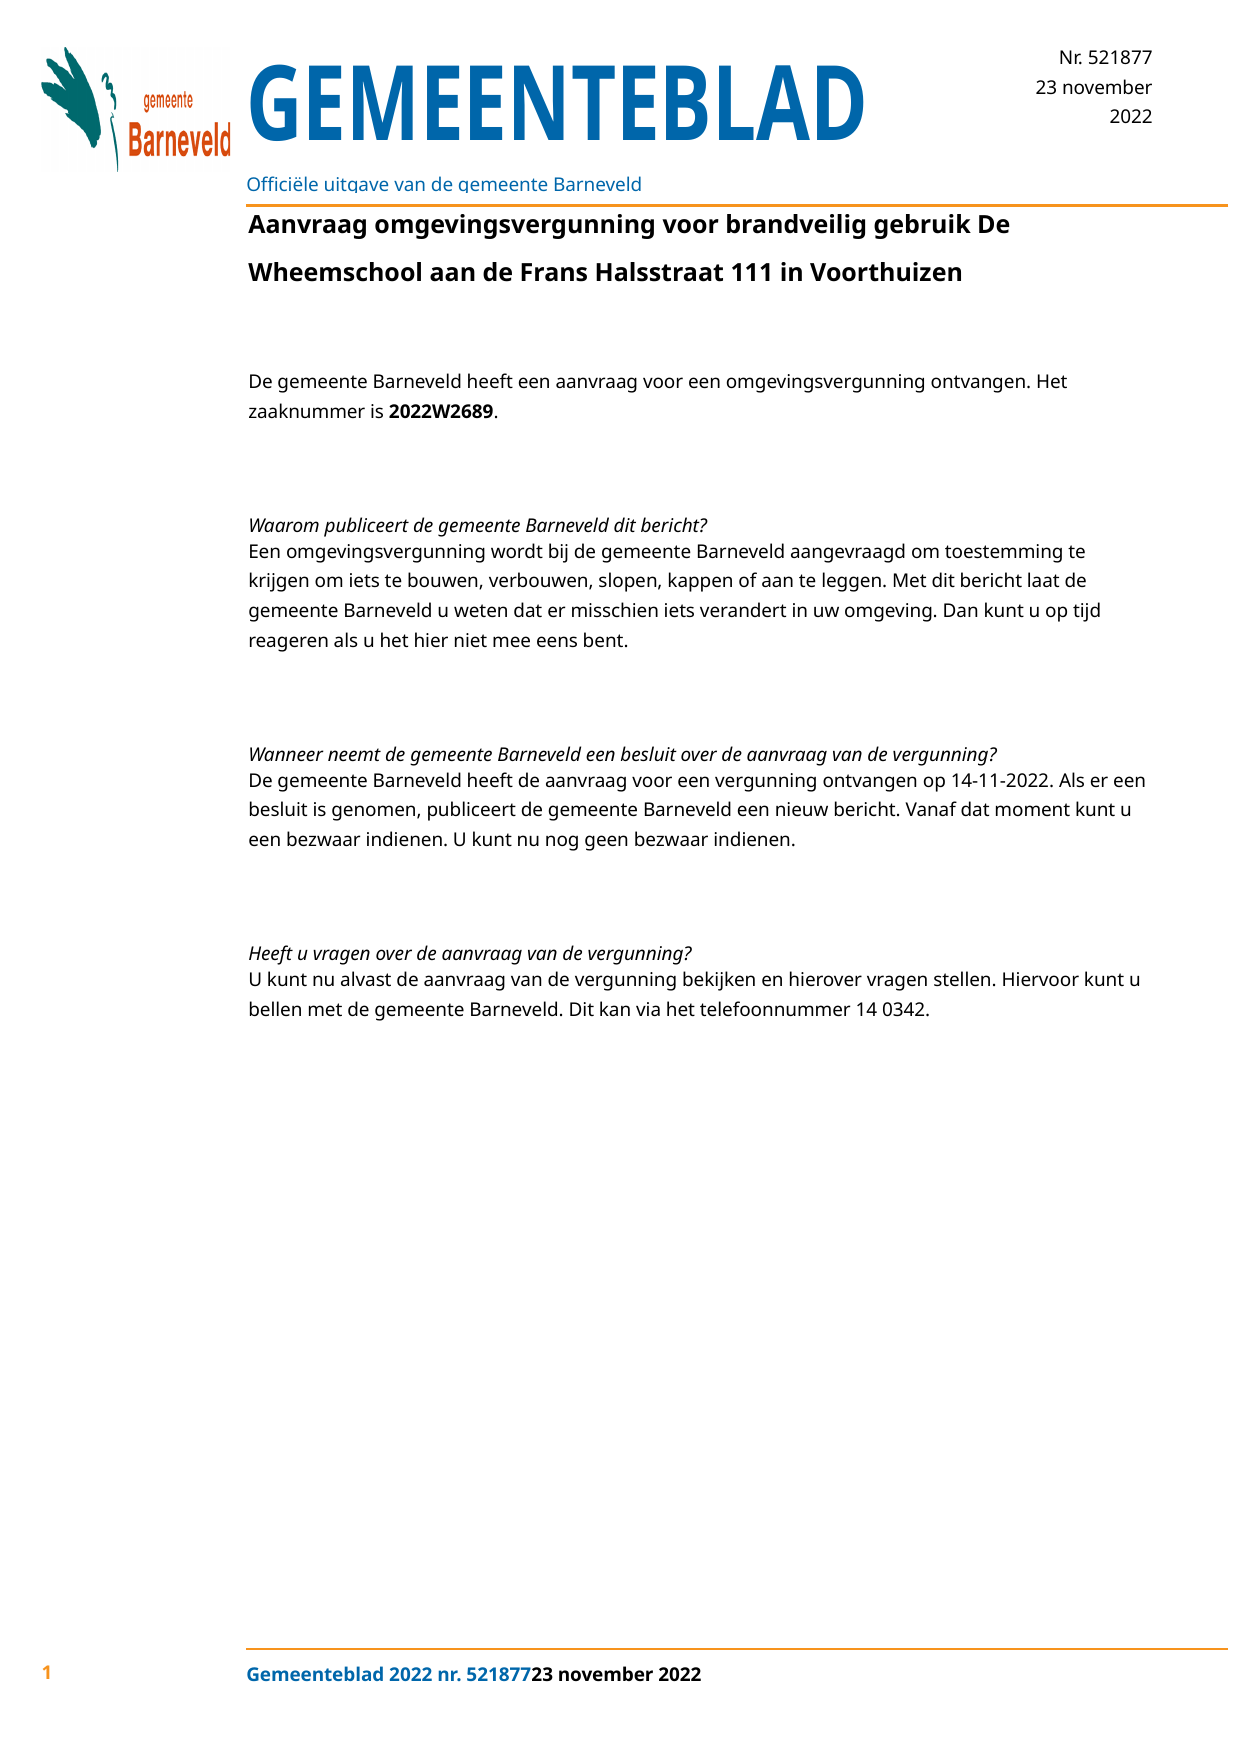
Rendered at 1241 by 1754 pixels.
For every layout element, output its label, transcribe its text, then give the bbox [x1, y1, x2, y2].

text De gemeente Barneveld heeft de aanvraag voor een vergunning ontvangen op 14-11-2022. Als er een besluit is genomen, publiceert de gemeente Barneveld een nieuw bericht. Vanaf dat moment kunt u een bezwaar indienen. U kunt nu nog geen bezwaar indienen. [248, 767, 1152, 852]
text Heeft u vragen over de aanvraag van de vergunning? [248, 940, 1152, 966]
text De gemeente Barneveld heeft een aanvraag voor een omgevingsvergunning ontvangen. Het zaaknummer is 2022W2689. [248, 368, 1152, 424]
text Aanvraag omgevingsvergunning voor brandveilig gebruik De Wheemschool aan de Frans Halsstraat 111 in Voorthuizen [248, 207, 1152, 288]
text U kunt nu alvast de aanvraag van de vergunning bekijken en hierover vragen stellen. Hiervoor kunt u bellen met de gemeente Barneveld. Dit kan via het telefoonnummer 14 0342. [248, 966, 1152, 1021]
text Wanneer neemt de gemeente Barneveld een besluit over de aanvraag van de vergunning? [248, 741, 1152, 767]
text Een omgevingsvergunning wordt bij de gemeente Barneveld aangevraagd om toestemming te krijgen om iets te bouwen, verbouwen, slopen, kappen of aan te leggen. Met dit bericht laat de gemeente Barneveld u weten dat er misschien iets verandert in uw omgeving. Dan kunt u op tijd reageren als u het hier niet mee eens bent. [248, 538, 1152, 652]
picture [41, 47, 231, 172]
text Waarom publiceert de gemeente Barneveld dit bericht? [248, 512, 1152, 538]
